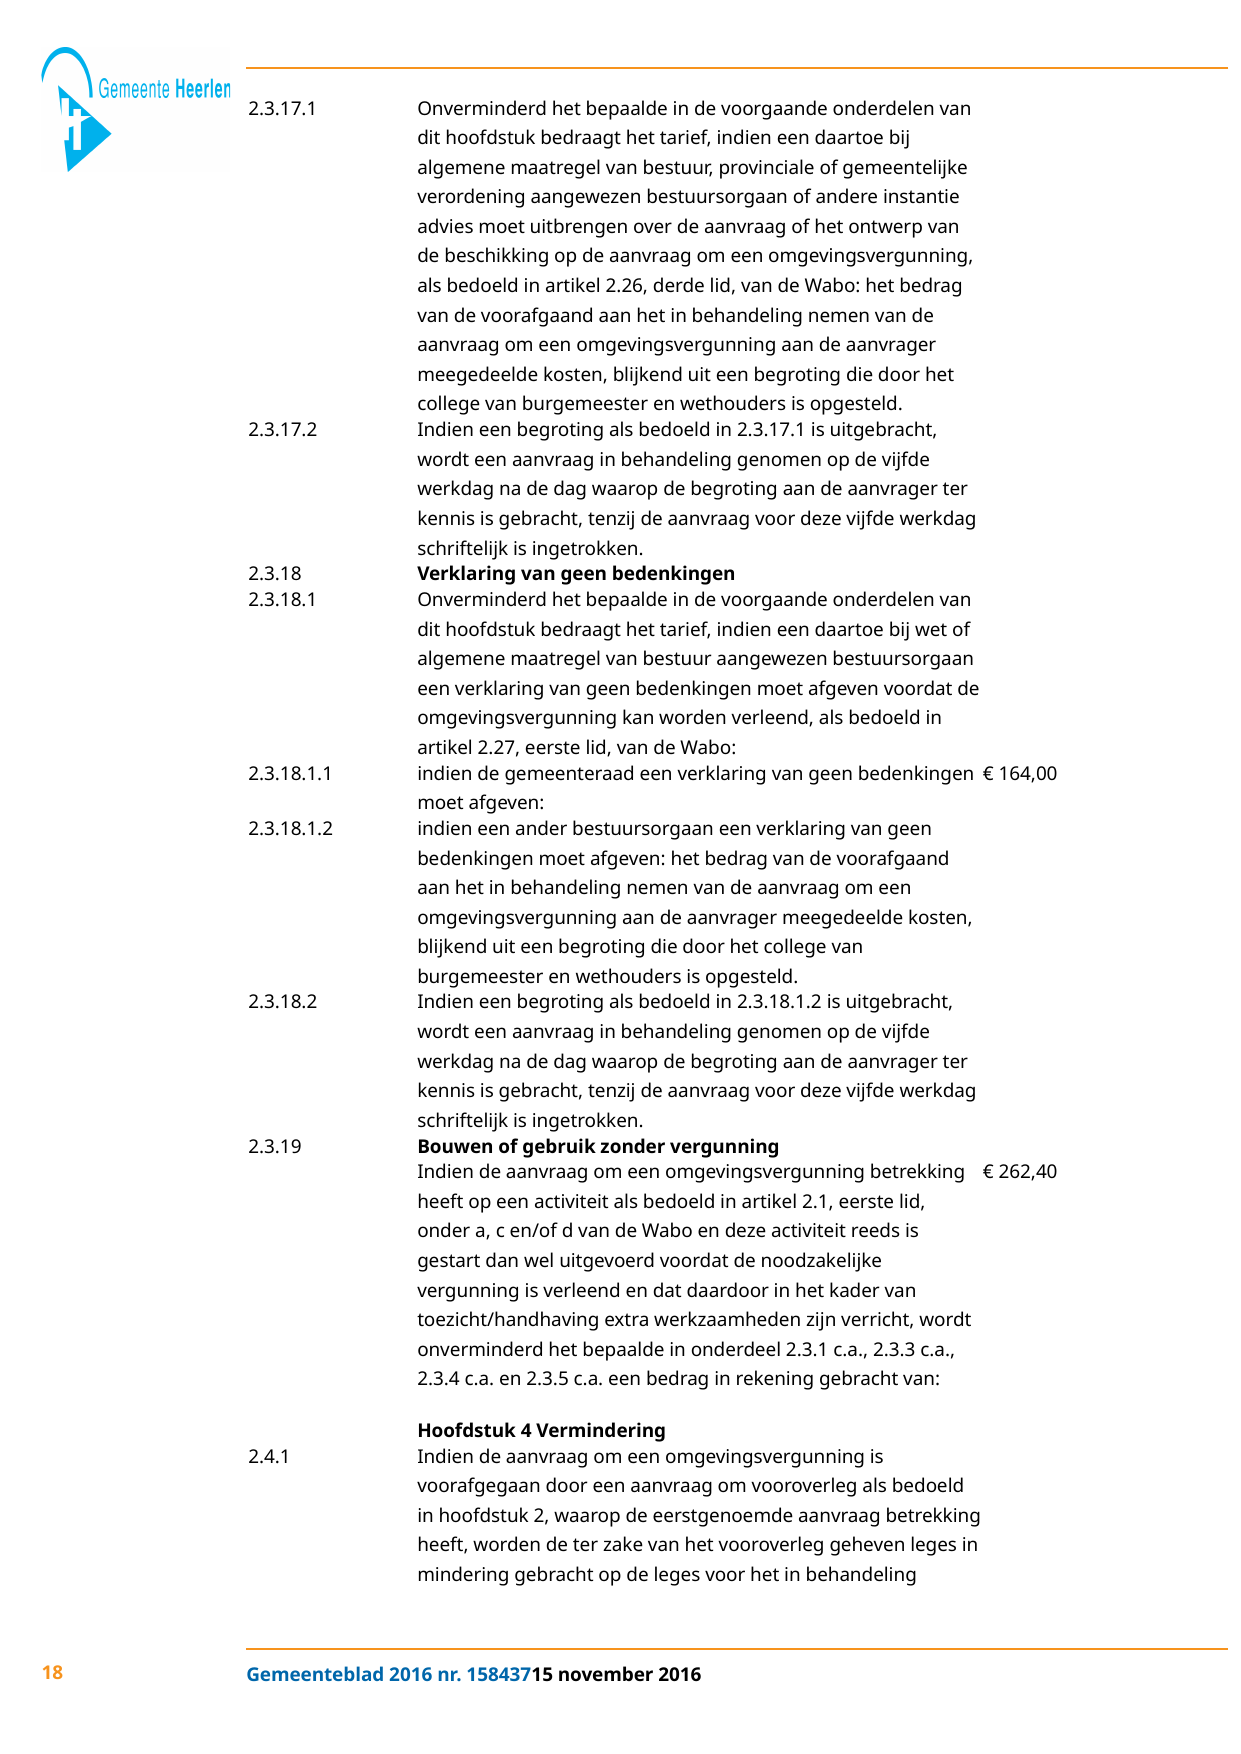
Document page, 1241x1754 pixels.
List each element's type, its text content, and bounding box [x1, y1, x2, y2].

table_cell [983, 1443, 1152, 1587]
table_cell 2.3.18.1.2 [248, 815, 417, 989]
table_cell € 164,00 [983, 760, 1152, 815]
picture [41, 47, 58, 70]
table_cell Bouwen of gebruik zonder vergunning [417, 1133, 983, 1158]
table_cell [983, 416, 1152, 560]
table_cell [983, 815, 1152, 989]
table_cell Hoofdstuk 4 Vermindering [417, 1417, 983, 1443]
table_cell [983, 1133, 1152, 1158]
table_cell indien de gemeenteraad een verklaring van geen bedenkingen moet afgeven: [417, 760, 983, 815]
table_cell € 262,40 [983, 1159, 1152, 1391]
picture [41, 47, 231, 172]
table_cell [983, 586, 1152, 760]
table_cell 2.3.18.1.1 [248, 760, 417, 815]
table_cell Indien een begroting als bedoeld in 2.3.17.1 is uitgebracht, wordt een aanvraag in behandeling genomen op de vijfde werkdag na de dag waarop de begroting aan de aanvrager ter kennis is gebracht, tenzij de aanvraag voor deze vijfde werkdag schriftelijk is ingetrokken. [417, 416, 983, 560]
table_cell Indien de aanvraag om een omgevingsvergunning is voorafgegaan door een aanvraag om vooroverleg als bedoeld in hoofdstuk 2, waarop de eerstgenoemde aanvraag betrekking heeft, worden de ter zake van het vooroverleg geheven leges in mindering gebracht op de leges voor het in behandeling [417, 1443, 983, 1587]
table_cell [248, 1391, 417, 1417]
table_cell 2.4.1 [248, 1443, 417, 1587]
table_cell [983, 989, 1152, 1133]
table_cell Verklaring van geen bedenkingen [417, 560, 983, 586]
table_cell [417, 1391, 983, 1417]
table_cell Indien de aanvraag om een omgevingsvergunning betrekking heeft op een activiteit als bedoeld in artikel 2.1, eerste lid, onder a, c en/of d van de Wabo en deze activiteit reeds is gestart dan wel uitgevoerd voordat de noodzakelijke vergunning is verleend en dat daardoor in het kader van toezicht/handhaving extra werkzaamheden zijn verricht, wordt onverminderd het bepaalde in onderdeel 2.3.1 c.a., 2.3.3 c.a., 2.3.4 c.a. en 2.3.5 c.a. een bedrag in rekening gebracht van: [417, 1159, 983, 1391]
table_cell [983, 560, 1152, 586]
table_cell indien een ander bestuursorgaan een verklaring van geen bedenkingen moet afgeven: het bedrag van de voorafgaand aan het in behandeling nemen van de aanvraag om een omgevingsvergunning aan de aanvrager meegedeelde kosten, blijkend uit een begroting die door het college van burgemeester en wethouders is opgesteld. [417, 815, 983, 989]
table_cell [983, 95, 1152, 416]
table_cell Onverminderd het bepaalde in de voorgaande onderdelen van dit hoofdstuk bedraagt het tarief, indien een daartoe bij wet of algemene maatregel van bestuur aangewezen bestuursorgaan een verklaring van geen bedenkingen moet afgeven voordat de omgevingsvergunning kan worden verleend, als bedoeld in artikel 2.27, eerste lid, van de Wabo: [417, 586, 983, 760]
table_cell 2.3.18.2 [248, 989, 417, 1133]
table_cell [983, 1417, 1152, 1443]
table_cell [983, 1391, 1152, 1417]
table_cell [248, 1417, 417, 1443]
table_cell 2.3.18 [248, 560, 417, 586]
table_cell [248, 1159, 417, 1391]
table_cell 2.3.19 [248, 1133, 417, 1158]
table_cell 2.3.18.1 [248, 586, 417, 760]
table_cell 2.3.17.2 [248, 416, 417, 560]
table_cell Onverminderd het bepaalde in de voorgaande onderdelen van dit hoofdstuk bedraagt het tarief, indien een daartoe bij algemene maatregel van bestuur, provinciale of gemeentelijke verordening aangewezen bestuursorgaan of andere instantie advies moet uitbrengen over de aanvraag of het ontwerp van de beschikking op de aanvraag om een omgevingsvergunning, als bedoeld in artikel 2.26, derde lid, van de Wabo: het bedrag van de voorafgaand aan het in behandeling nemen van de aanvraag om een omgevingsvergunning aan de aanvrager meegedeelde kosten, blijkend uit een begroting die door het college van burgemeester en wethouders is opgesteld. [417, 95, 983, 416]
table_cell Indien een begroting als bedoeld in 2.3.18.1.2 is uitgebracht, wordt een aanvraag in behandeling genomen op de vijfde werkdag na de dag waarop de begroting aan de aanvrager ter kennis is gebracht, tenzij de aanvraag voor deze vijfde werkdag schriftelijk is ingetrokken. [417, 989, 983, 1133]
table_cell 2.3.17.1 [248, 95, 417, 416]
